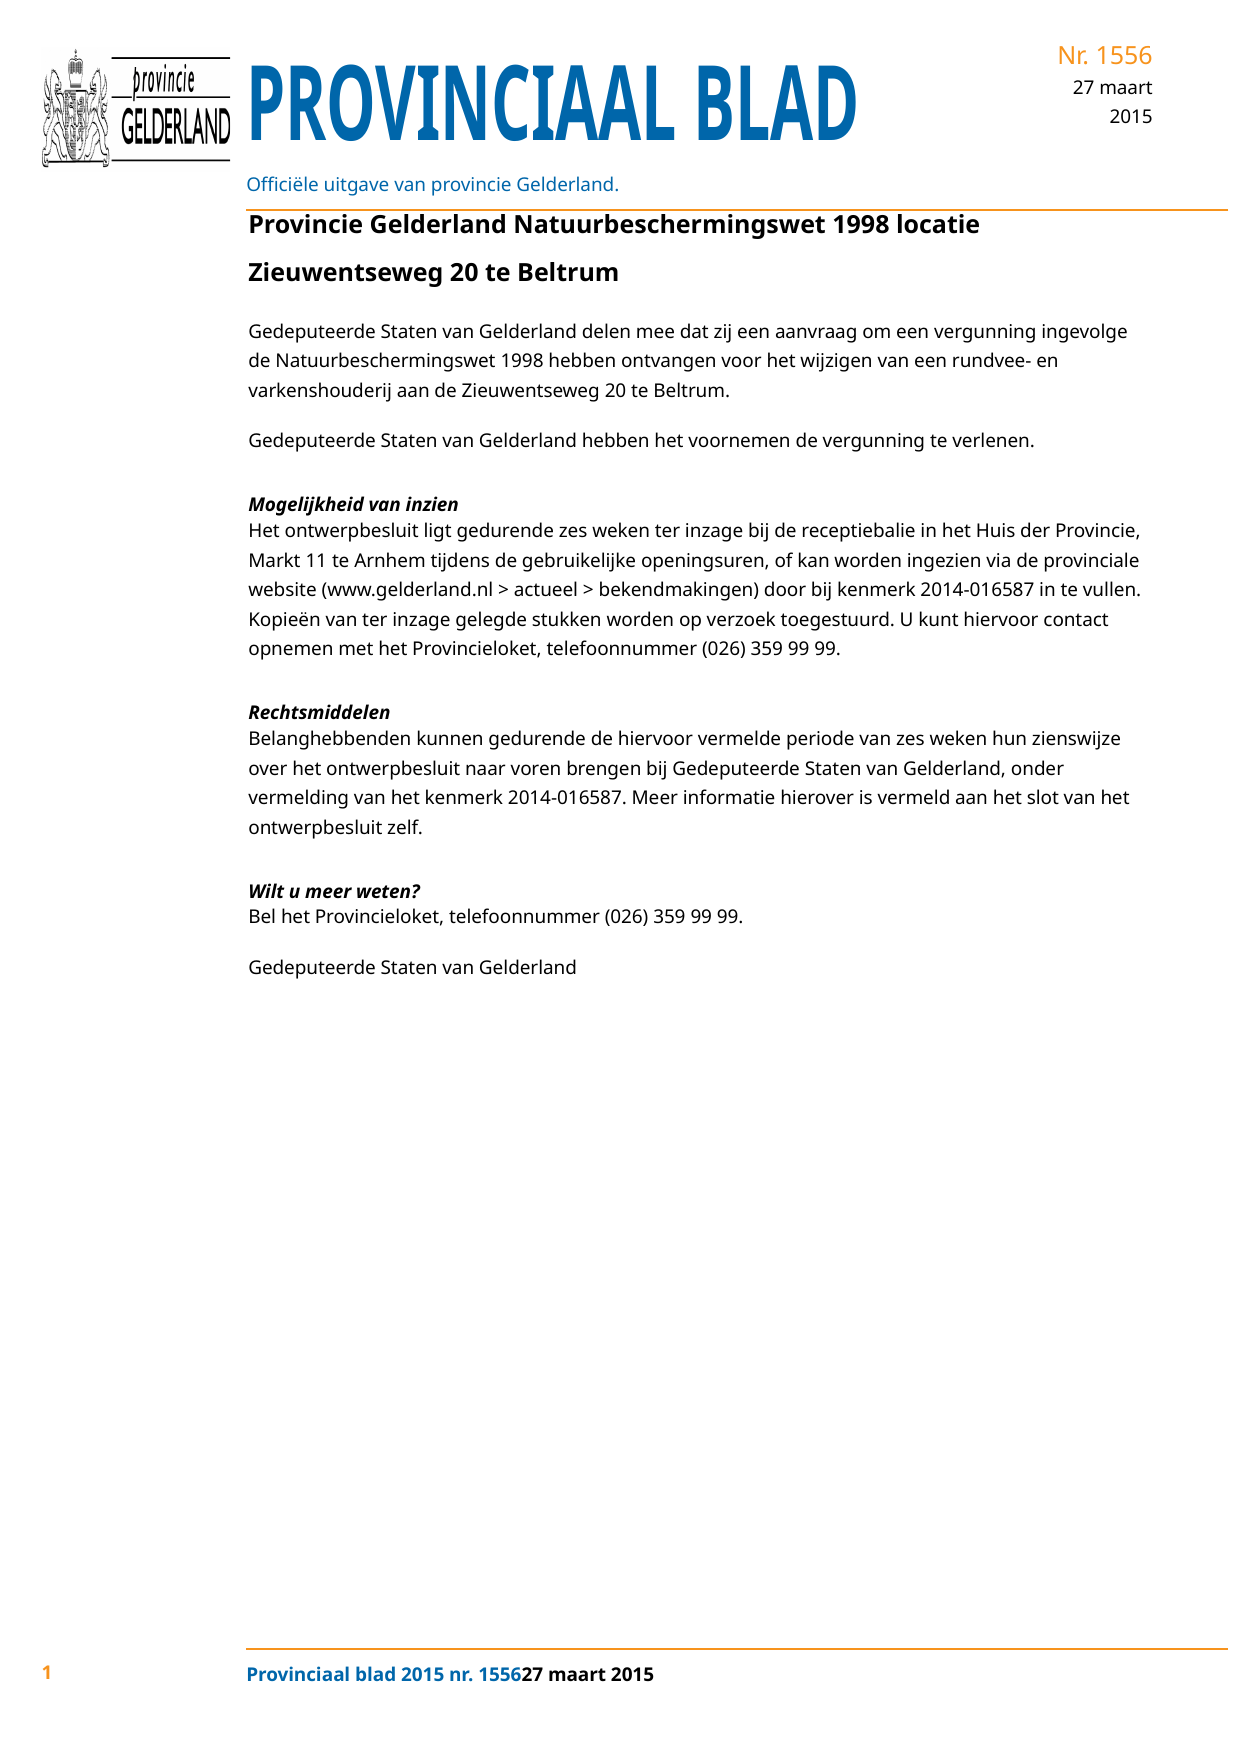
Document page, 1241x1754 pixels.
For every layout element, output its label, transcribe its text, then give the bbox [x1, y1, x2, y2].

text Rechtsmiddelen [248, 699, 1152, 725]
text Gedeputeerde Staten van Gelderland delen mee dat zij een aanvraag om een vergunning ingevolge de Natuurbeschermingswet 1998 hebben ontvangen voor het wijzigen van een rundvee- en varkenshouderij aan de Zieuwentseweg 20 te Beltrum. [248, 318, 1152, 403]
text Gedeputeerde Staten van Gelderland hebben het voornemen de vergunning te verlenen. [248, 427, 1152, 453]
text Provincie Gelderland Natuurbeschermingswet 1998 locatie Zieuwentseweg 20 te Beltrum [248, 211, 1152, 288]
text Gedeputeerde Staten van Gelderland [248, 954, 1152, 980]
text Bel het Provincieloket, telefoonnummer (026) 359 99 99. [248, 904, 1152, 929]
text Het ontwerpbesluit ligt gedurende zes weken ter inzage bij de receptiebalie in het Huis der Provincie, Markt 11 te Arnhem tijdens de gebruikelijke openingsuren, of kan worden ingezien via de provinciale website (www.gelderland.nl > actueel > bekendmakingen) door bij kenmerk 2014-016587 in te vullen. Kopieën van ter inzage gelegde stukken worden op verzoek toegestuurd. U kunt hiervoor contact opnemen met het Provincieloket, telefoonnummer (026) 359 99 99. [248, 517, 1152, 661]
text Belanghebbenden kunnen gedurende de hiervoor vermelde periode van zes weken hun zienswijze over het ontwerpbesluit naar voren brengen bij Gedeputeerde Staten van Gelderland, onder vermelding van het kenmerk 2014-016587. Meer informatie hierover is vermeld aan het slot van het ontwerpbesluit zelf. [248, 725, 1152, 840]
picture [41, 47, 231, 172]
text Wilt u meer weten? [248, 878, 1152, 904]
text Mogelijkheid van inzien [248, 491, 1152, 517]
